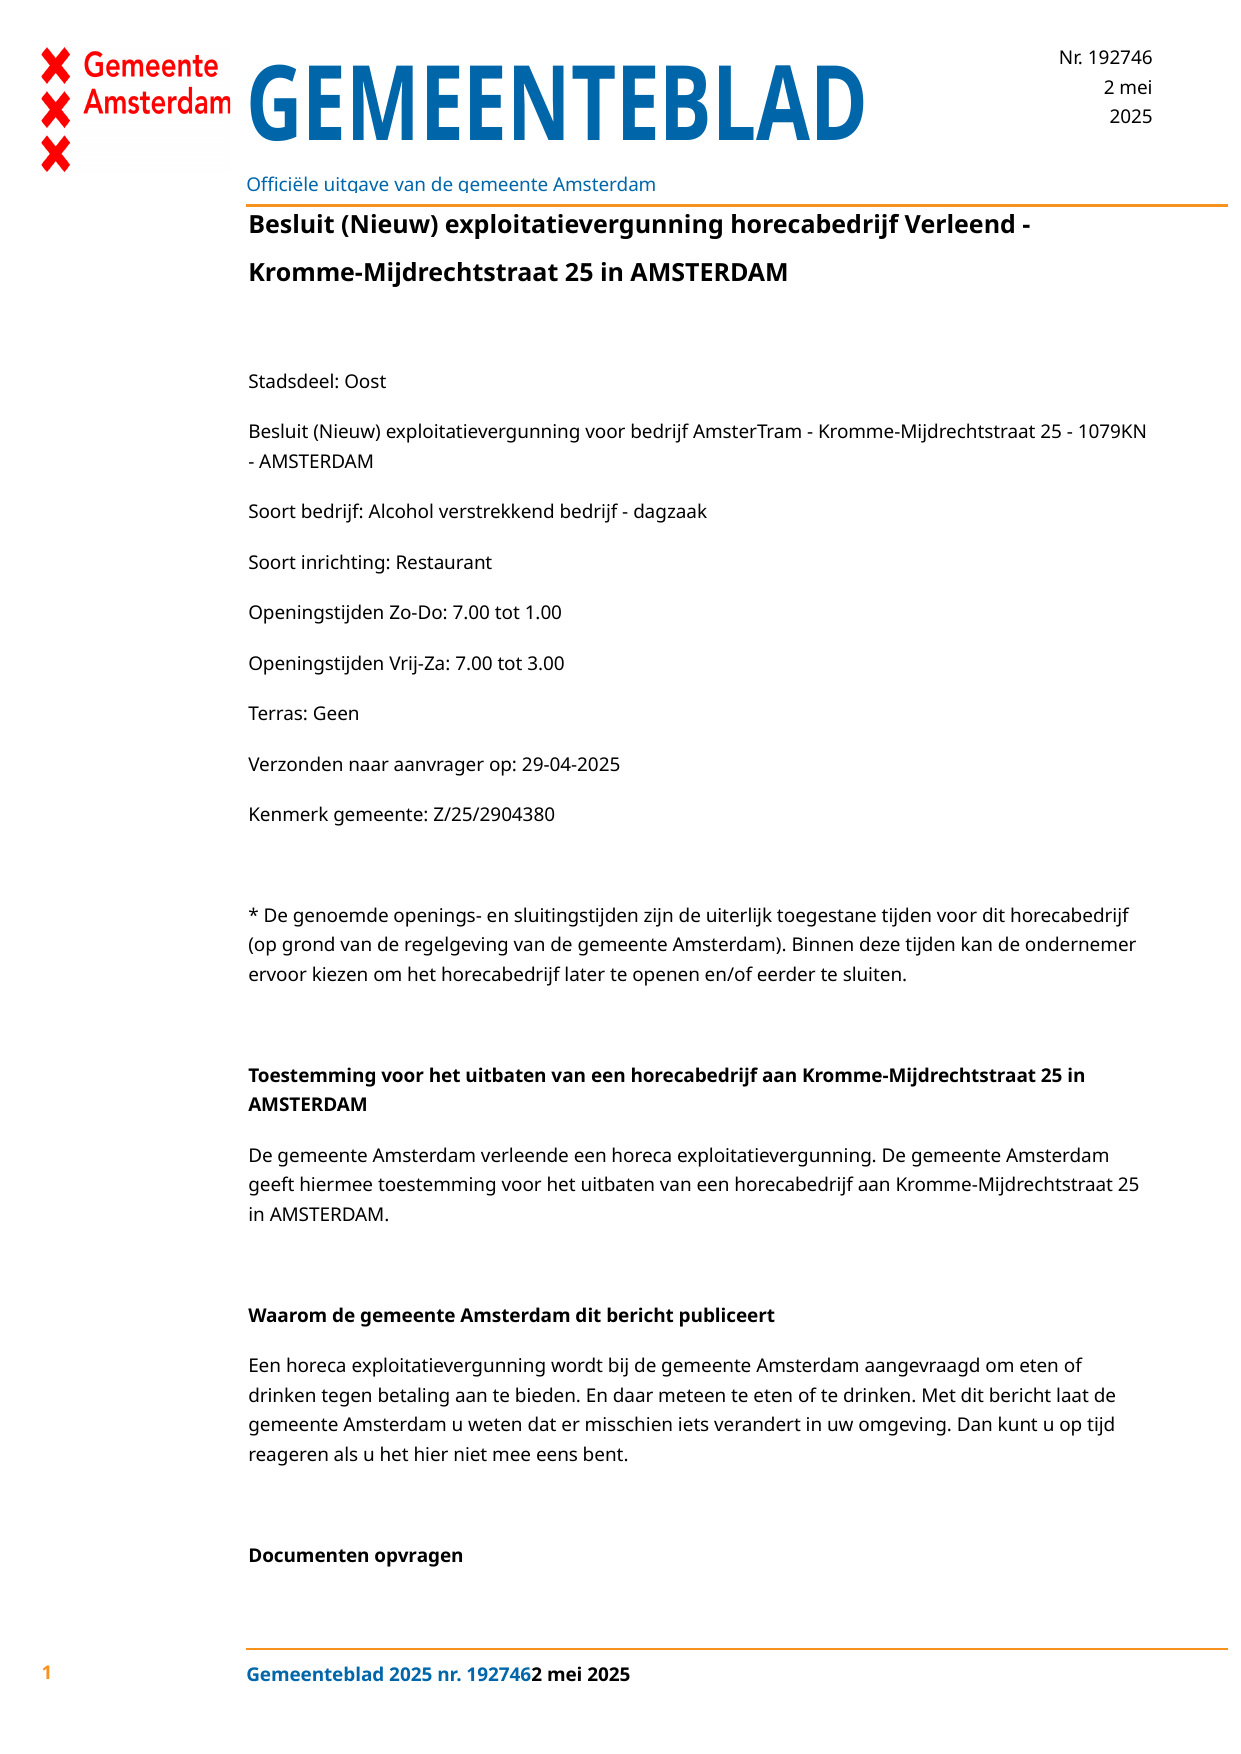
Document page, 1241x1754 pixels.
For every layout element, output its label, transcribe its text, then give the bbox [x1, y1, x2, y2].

text Toestemming voor het uitbaten van een horecabedrijf aan Kromme-Mijdrechtstraat 25 in AMSTERDAM [248, 1062, 1152, 1117]
picture [41, 47, 231, 172]
text Openingstijden Vrij-Za: 7.00 tot 3.00 [248, 650, 1152, 676]
text Waarom de gemeente Amsterdam dit bericht publiceert [248, 1302, 1152, 1328]
text Verzonden naar aanvrager op: 29-04-2025 [248, 751, 1152, 777]
text Besluit (Nieuw) exploitatievergunning voor bedrijf AmsterTram - Kromme-Mijdrechtstraat 25 - 1079KN - AMSTERDAM [248, 419, 1152, 474]
text Openingstijden Zo-Do: 7.00 tot 1.00 [248, 599, 1152, 625]
text Kenmerk gemeente: Z/25/2904380 [248, 801, 1152, 827]
text Documenten opvragen [248, 1542, 1152, 1568]
text Besluit (Nieuw) exploitatievergunning horecabedrijf Verleend - Kromme-Mijdrechtstraat 25 in AMSTERDAM [248, 207, 1152, 288]
text De gemeente Amsterdam verleende een horeca exploitatievergunning. De gemeente Amsterdam geeft hiermee toestemming voor het uitbaten van een horecabedrijf aan Kromme-Mijdrechtstraat 25 in AMSTERDAM. [248, 1142, 1152, 1227]
text Stadsdeel: Oost [248, 368, 1152, 394]
text Een horeca exploitatievergunning wordt bij de gemeente Amsterdam aangevraagd om eten of drinken tegen betaling aan te bieden. En daar meteen te eten of te drinken. Met dit bericht laat de gemeente Amsterdam u weten dat er misschien iets verandert in uw omgeving. Dan kunt u op tijd reageren als u het hier niet mee eens bent. [248, 1352, 1152, 1467]
text Soort inrichting: Restaurant [248, 549, 1152, 575]
text * De genoemde openings- en sluitingstijden zijn de uiterlijk toegestane tijden voor dit horecabedrijf (op grond van de regelgeving van de gemeente Amsterdam). Binnen deze tijden kan de ondernemer ervoor kiezen om het horecabedrijf later te openen en/of eerder te sluiten. [248, 902, 1152, 987]
text Terras: Geen [248, 700, 1152, 726]
text Soort bedrijf: Alcohol verstrekkend bedrijf - dagzaak [248, 499, 1152, 524]
